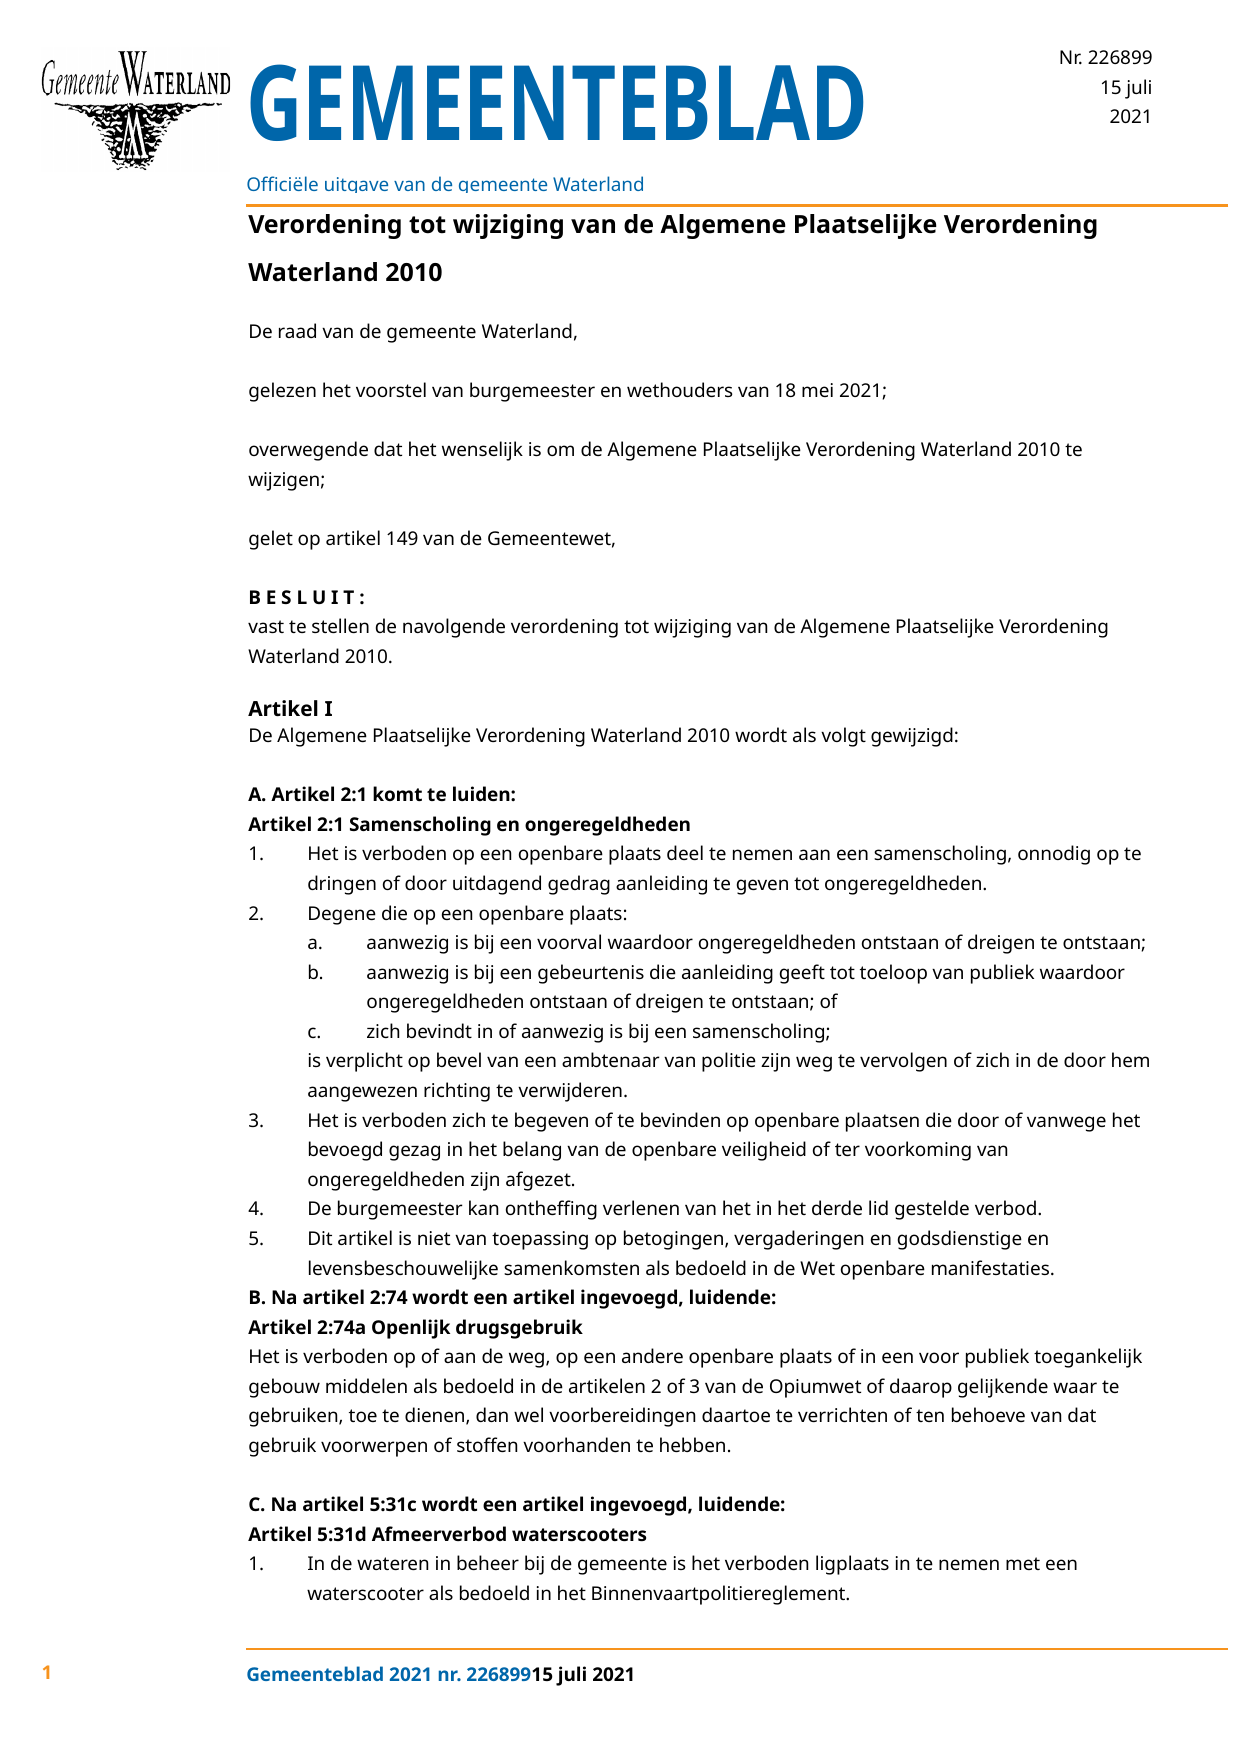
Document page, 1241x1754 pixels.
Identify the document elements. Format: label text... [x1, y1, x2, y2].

text Artikel 2:1 Samenscholing en ongeregeldheden [248, 811, 1152, 837]
list zich bevindt in of aanwezig is bij een samenscholing; [307, 1018, 1152, 1044]
text Artikel 2:74a Openlijk drugsgebruik [248, 1314, 1152, 1339]
list Dit artikel is niet van toepassing op betogingen, vergaderingen en godsdienstige en levensbeschouwelijke samenkomsten als bedoeld in de Wet openbare manifestaties. [248, 1225, 1152, 1280]
picture [41, 47, 231, 172]
text gelezen het voorstel van burgemeester en wethouders van 18 mei 2021; [248, 377, 1152, 403]
list Het is verboden zich te begeven of te bevinden op openbare plaatsen die door of vanwege het bevoegd gezag in het belang van de openbare veiligheid of ter voorkoming van ongeregeldheden zijn afgezet. [248, 1107, 1152, 1192]
text De Algemene Plaatselijke Verordening Waterland 2010 wordt als volgt gewijzigd: [248, 722, 1152, 748]
text Artikel 5:31d Afmeerverbod waterscooters [248, 1521, 1152, 1547]
list Het is verboden op een openbare plaats deel te nemen aan een samenscholing, onnodig op te dringen of door uitdagend gedrag aanleiding te geven tot ongeregeldheden. [248, 841, 1152, 896]
text A. Artikel 2:1 komt te luiden: [248, 781, 1152, 807]
text C. Na artikel 5:31c wordt een artikel ingevoegd, luidende: [248, 1491, 1152, 1517]
text vast te stellen de navolgende verordening tot wijziging van de Algemene Plaatselijke Verordening Waterland 2010. [248, 614, 1152, 669]
text Verordening tot wijziging van de Algemene Plaatselijke Verordening Waterland 2010 [248, 207, 1152, 288]
text B. Na artikel 2:74 wordt een artikel ingevoegd, luidende: [248, 1284, 1152, 1310]
list Degene die op een openbare plaats: [248, 900, 1152, 925]
list De burgemeester kan ontheffing verlenen van het in het derde lid gestelde verbod. [248, 1196, 1152, 1221]
text gelet op artikel 149 van de Gemeentewet, [248, 525, 1152, 551]
text overwegende dat het wenselijk is om de Algemene Plaatselijke Verordening Waterland 2010 te wijzigen; [248, 436, 1152, 492]
list In de wateren in beheer bij de gemeente is het verboden ligplaats in te nemen met een waterscooter als bedoeld in het Binnenvaartpolitiereglement. [248, 1551, 1152, 1606]
list aanwezig is bij een voorval waardoor ongeregeldheden ontstaan of dreigen te ontstaan; [307, 929, 1152, 955]
text Het is verboden op of aan de weg, op een andere openbare plaats of in een voor publiek toegankelijk gebouw middelen als bedoeld in de artikelen 2 of 3 van de Opiumwet of daarop gelijkende waar te gebruiken, toe te dienen, dan wel voorbereidingen daartoe te verrichten of ten behoeve van dat gebruik voorwerpen of stoffen voorhanden te hebben. [248, 1343, 1152, 1458]
list aanwezig is bij een gebeurtenis die aanleiding geeft tot toeloop van publiek waardoor ongeregeldheden ontstaan of dreigen te ontstaan; of [307, 959, 1152, 1014]
text B E S L U I T : [248, 584, 1152, 610]
list is verplicht op bevel van een ambtenaar van politie zijn weg te vervolgen of zich in de door hem aangewezen richting te verwijderen. [248, 1048, 1152, 1103]
text Artikel I [248, 694, 1152, 722]
text De raad van de gemeente Waterland, [248, 318, 1152, 344]
